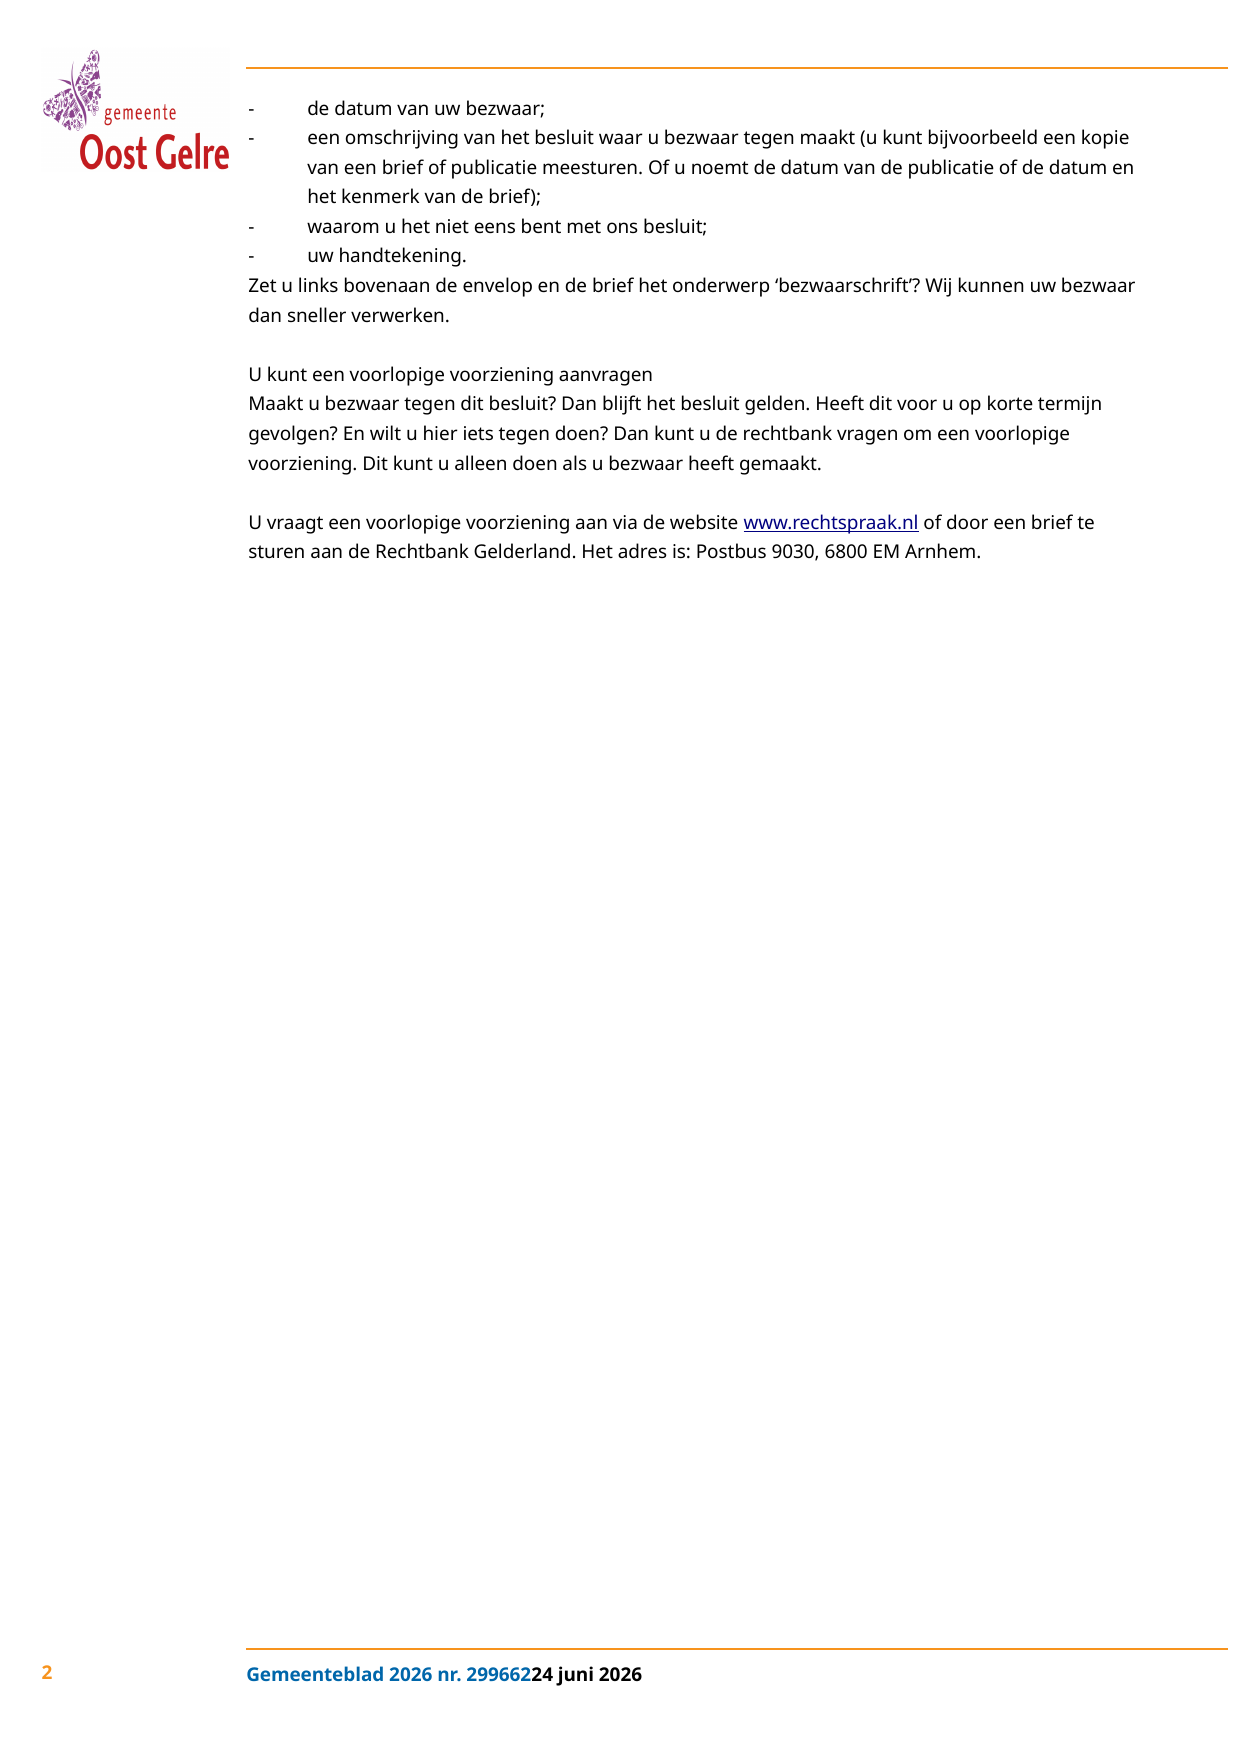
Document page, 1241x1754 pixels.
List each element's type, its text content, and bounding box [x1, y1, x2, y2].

list waarom u het niet eens bent met ons besluit; [248, 213, 1152, 239]
text Maakt u bezwaar tegen dit besluit? Dan blijft het besluit gelden. Heeft dit voor u op korte termijn gevolgen? En wilt u hier iets tegen doen? Dan kunt u de rechtbank vragen om een voorlopige voorziening. Dit kunt u alleen doen als u bezwaar heeft gemaakt. [248, 391, 1152, 476]
text Zet u links bovenaan de envelop en de brief het onderwerp ‘bezwaarschrift’? Wij kunnen uw bezwaar dan sneller verwerken. [248, 272, 1152, 328]
text U kunt een voorlopige voorziening aanvragen [248, 361, 1152, 387]
text U vraagt een voorlopige voorziening aan via de website www.rechtspraak.nl of door een brief te sturen aan de Rechtbank Gelderland. Het adres is: Postbus 9030, 6800 EM Arnhem. [248, 509, 1152, 564]
list een omschrijving van het besluit waar u bezwaar tegen maakt (u kunt bijvoorbeeld een kopie van een brief of publicatie meesturen. Of u noemt de datum van de publicatie of de datum en het kenmerk van de brief); [248, 124, 1152, 209]
picture [41, 47, 231, 172]
list uw handtekening. [248, 243, 1152, 268]
list de datum van uw bezwaar; [248, 95, 1152, 121]
